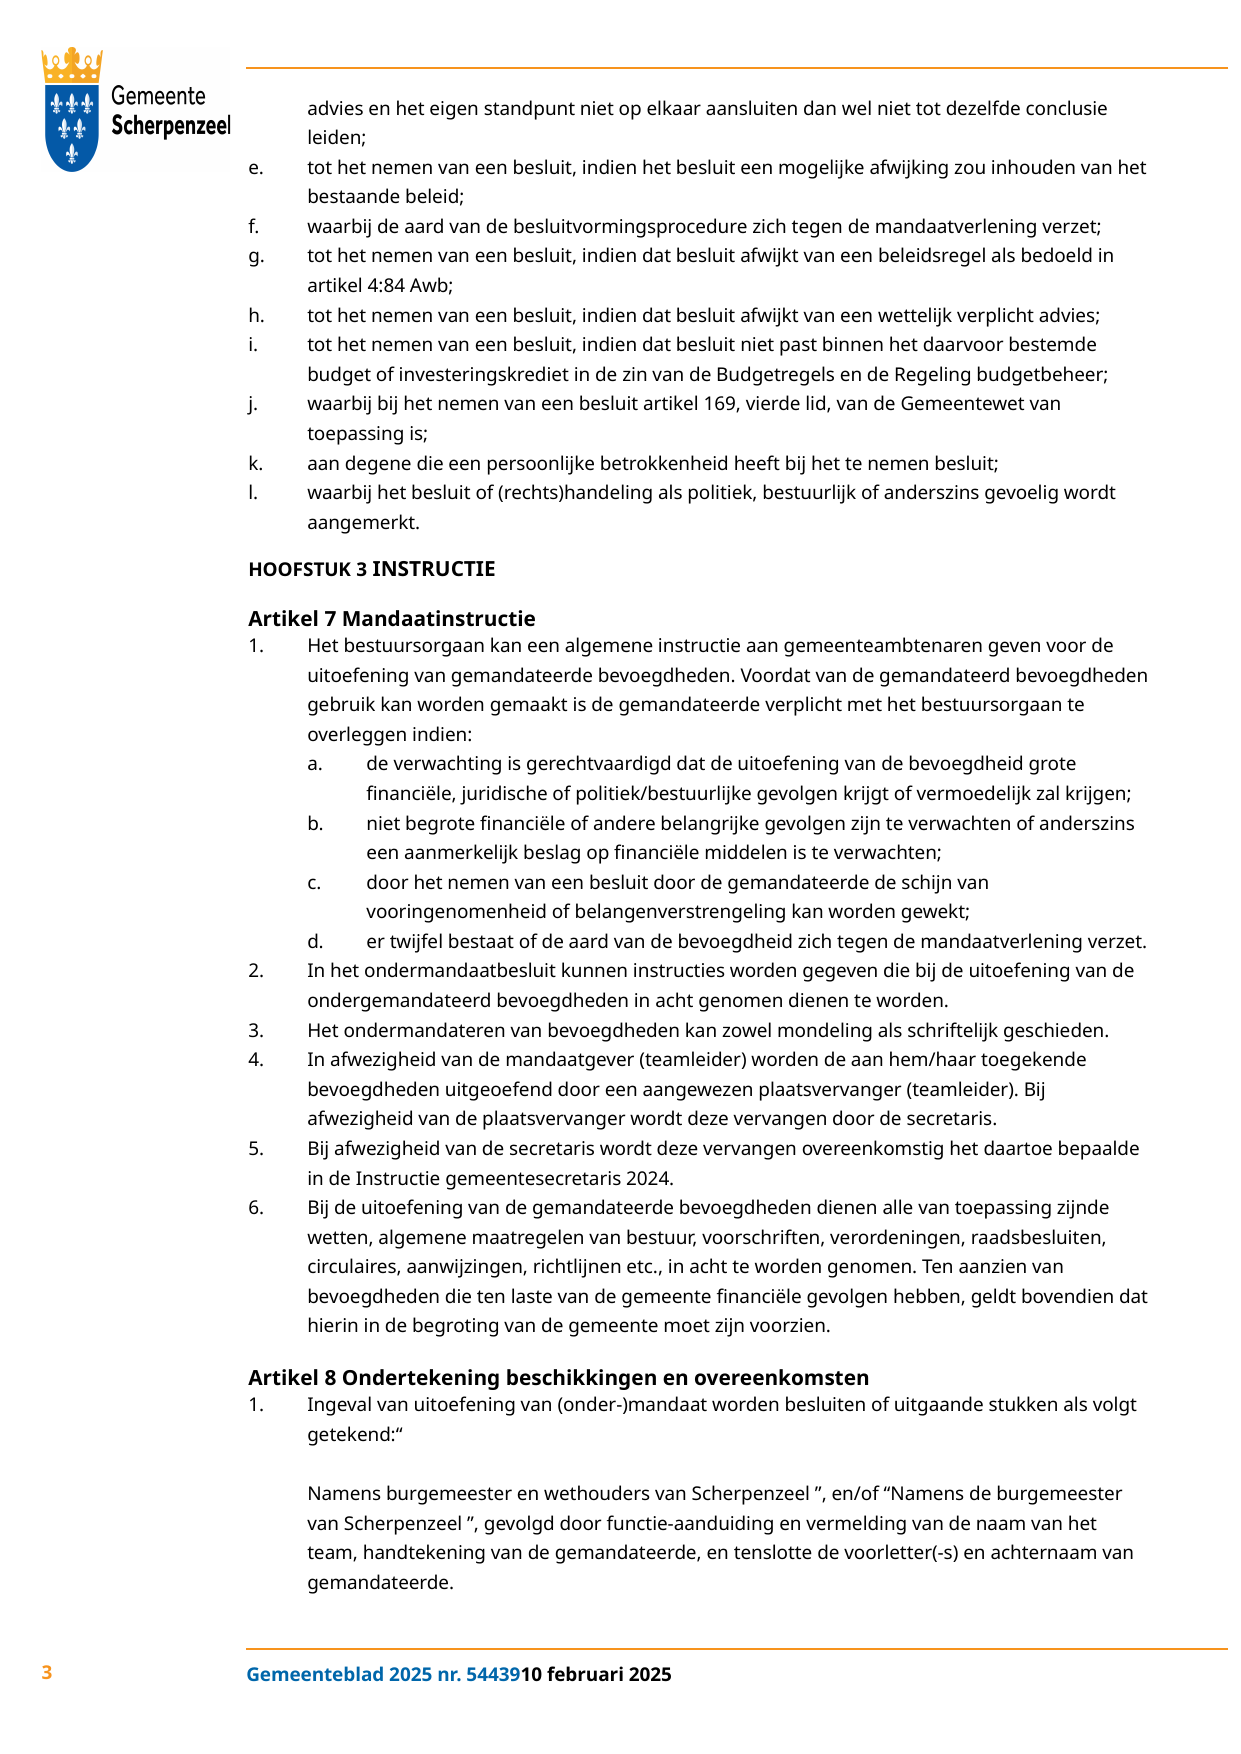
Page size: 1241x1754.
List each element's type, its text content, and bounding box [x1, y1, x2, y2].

list Namens burgemeester en wethouders van Scherpenzeel ”, en/of “Namens de burgemeester van Scherpenzeel ”, gevolgd door functie-aanduiding en vermelding van de naam van het team, handtekening van de gemandateerde, en tenslotte de voorletter(-s) en achternaam van gemandateerde. [248, 1480, 1152, 1595]
list In het ondermandaatbesluit kunnen instructies worden gegeven die bij de uitoefening van de ondergemandateerd bevoegdheden in acht genomen dienen te worden. [248, 958, 1152, 1013]
list waarbij de aard van de besluitvormingsprocedure zich tegen de mandaatverlening verzet; [248, 213, 1152, 239]
text Artikel 8 Ondertekening beschikkingen en overeenkomsten [248, 1363, 1152, 1392]
text HOOFSTUK 3 INSTRUCTIE [248, 554, 1152, 583]
list er twijfel bestaat of de aard van de bevoegdheid zich tegen de mandaatverlening verzet. [307, 928, 1152, 954]
list Ingeval van uitoefening van (onder-)mandaat worden besluiten of uitgaande stukken als volgt getekend:“ [248, 1392, 1152, 1447]
list de verwachting is gerechtvaardigd dat de uitoefening van de bevoegdheid grote financiële, juridische of politiek/bestuurlijke gevolgen krijgt of vermoedelijk zal krijgen; [307, 751, 1152, 806]
list tot het nemen van een besluit, indien het besluit een mogelijke afwijking zou inhouden van het bestaande beleid; [248, 154, 1152, 209]
list waarbij bij het nemen van een besluit artikel 169, vierde lid, van de Gemeentewet van toepassing is; [248, 391, 1152, 446]
list Het ondermandateren van bevoegdheden kan zowel mondeling als schriftelijk geschieden. [248, 1017, 1152, 1043]
list Bij afwezigheid van de secretaris wordt deze vervangen overeenkomstig het daartoe bepaalde in de Instructie gemeentesecretaris 2024. [248, 1135, 1152, 1191]
list In afwezigheid van de mandaatgever (teamleider) worden de aan hem/haar toegekende bevoegdheden uitgeoefend door een aangewezen plaatsvervanger (teamleider). Bij afwezigheid van de plaatsvervanger wordt deze vervangen door de secretaris. [248, 1046, 1152, 1131]
text Artikel 7 Mandaatinstructie [248, 604, 1152, 632]
list tot het nemen van een besluit, indien dat besluit afwijkt van een wettelijk verplicht advies; [248, 302, 1152, 328]
list aan degene die een persoonlijke betrokkenheid heeft bij het te nemen besluit; [248, 450, 1152, 476]
list advies en het eigen standpunt niet op elkaar aansluiten dan wel niet tot dezelfde conclusie leiden; [248, 95, 1152, 150]
list Bij de uitoefening van de gemandateerde bevoegdheden dienen alle van toepassing zijnde wetten, algemene maatregelen van bestuur, voorschriften, verordeningen, raadsbesluiten, circulaires, aanwijzingen, richtlijnen etc., in acht te worden genomen. Ten aanzien van bevoegdheden die ten laste van de gemeente financiële gevolgen hebben, geldt bovendien dat hierin in de begroting van de gemeente moet zijn voorzien. [248, 1194, 1152, 1338]
list door het nemen van een besluit door de gemandateerde de schijn van vooringenomenheid of belangenverstrengeling kan worden gewekt; [307, 869, 1152, 924]
list tot het nemen van een besluit, indien dat besluit niet past binnen het daarvoor bestemde budget of investeringskrediet in de zin van de Budgetregels en de Regeling budgetbeheer; [248, 331, 1152, 387]
list waarbij het besluit of (rechts)handeling als politiek, bestuurlijk of anderszins gevoelig wordt aangemerkt. [248, 479, 1152, 535]
picture [41, 47, 231, 172]
list Het bestuursorgaan kan een algemene instructie aan gemeenteambtenaren geven voor de uitoefening van gemandateerde bevoegdheden. Voordat van de gemandateerd bevoegdheden gebruik kan worden gemaakt is de gemandateerde verplicht met het bestuursorgaan te overleggen indien: [248, 632, 1152, 747]
list niet begrote financiële of andere belangrijke gevolgen zijn te verwachten of anderszins een aanmerkelijk beslag op financiële middelen is te verwachten; [307, 810, 1152, 865]
list tot het nemen van een besluit, indien dat besluit afwijkt van een beleidsregel als bedoeld in artikel 4:84 Awb; [248, 243, 1152, 298]
